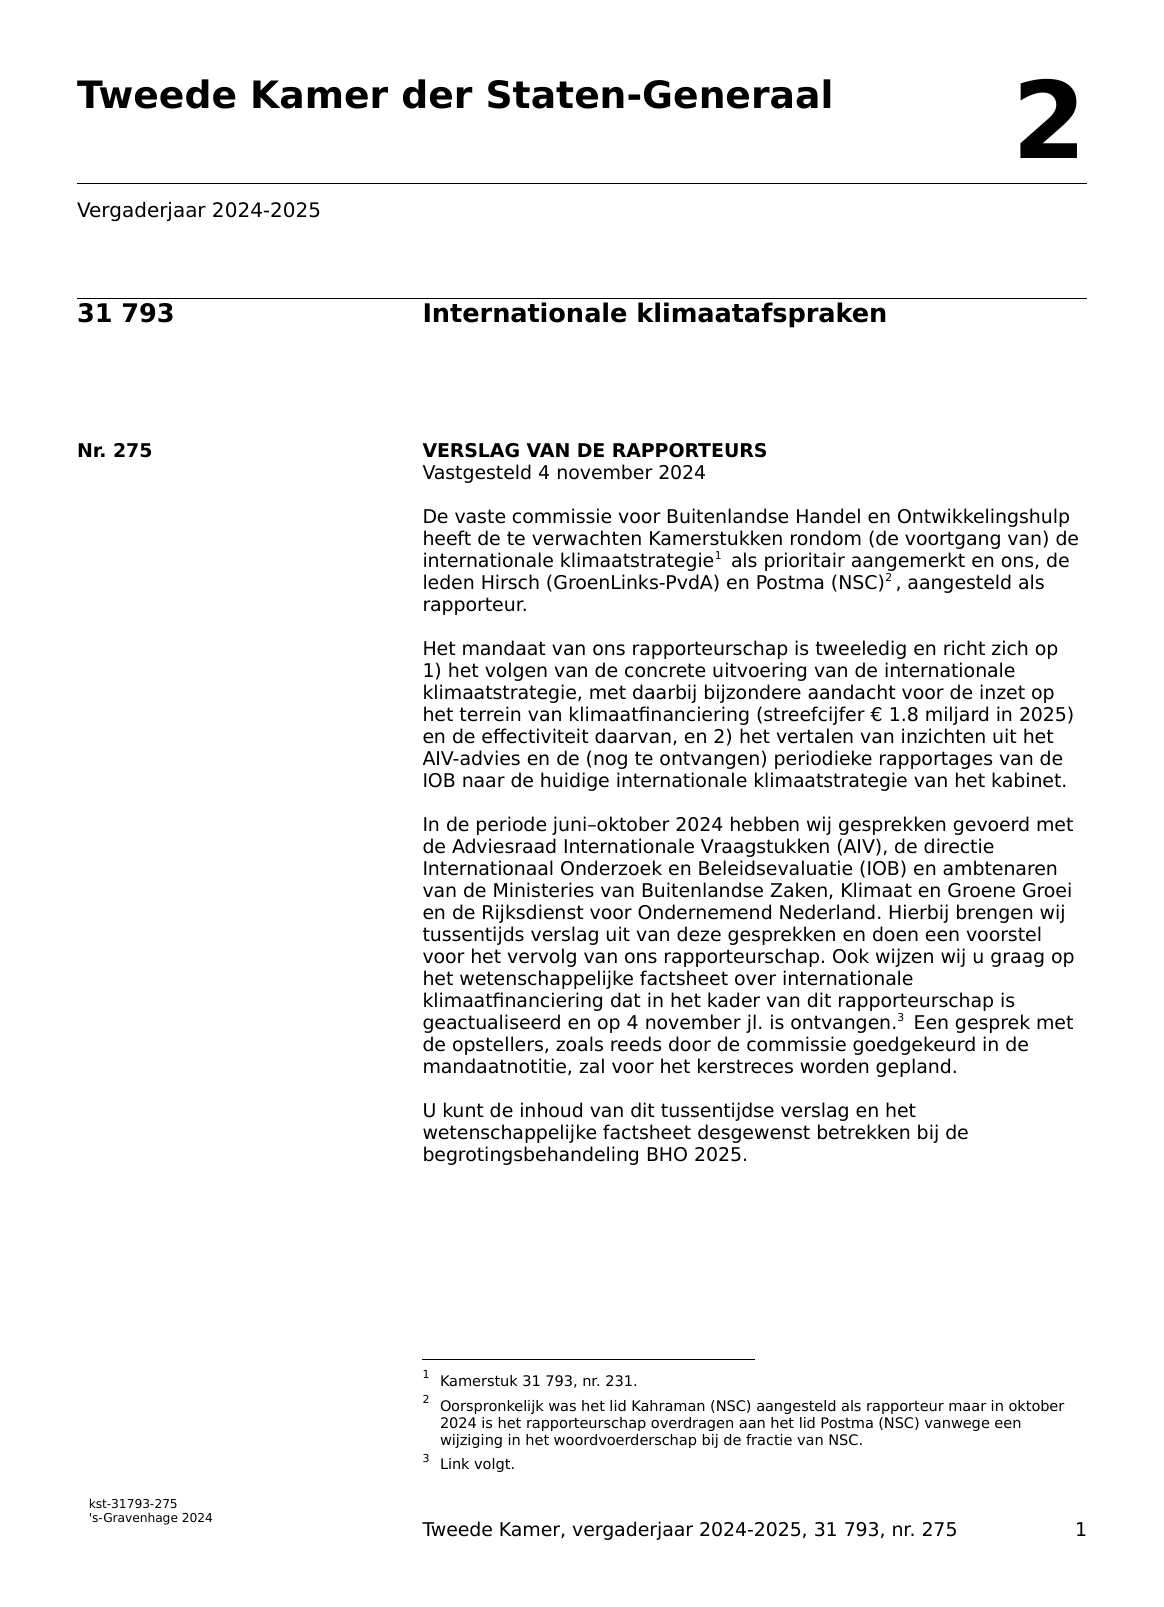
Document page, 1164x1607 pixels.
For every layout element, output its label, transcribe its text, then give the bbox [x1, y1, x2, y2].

text Link volgt. [422, 1452, 1087, 1474]
text U kunt de inhoud van dit tussentijdse verslag en het wetenschappelijke factsheet desgewenst betrekken bij de begrotingsbehandeling BHO 2025. [422, 1100, 1087, 1166]
text 's-Gravenhage 2024 [88, 1511, 323, 1525]
text Vastgesteld 4 november 2024 [422, 462, 1087, 484]
text Oorspronkelijk was het lid Kahraman (NSC) aangesteld als rapporteur maar in oktober 2024 is het rapporteurschap overdragen aan het lid Postma (NSC) vanwege een wijziging in het woordvoerderschap bij de fractie van NSC. [422, 1393, 1087, 1449]
subtitle Nr. 275 VERSLAG VAN DE RAPPORTEURS [77, 440, 1087, 462]
subtitle 31 793 Internationale klimaatafspraken [77, 299, 1087, 329]
text In de periode juni–oktober 2024 hebben wij gesprekken gevoerd met de Adviesraad Internationale Vraagstukken (AIV), de directie Internationaal Onderzoek en Beleidsevaluatie (IOB) en ambtenaren van de Ministeries van Buitenlandse Zaken, Klimaat en Groene Groei en de Rijksdienst voor Ondernemend Nederland. Hierbij brengen wij tussentijds verslag uit van deze gesprekken en doen een voorstel voor het vervolg van ons rapporteurschap. Ook wijzen wij u graag op het wetenschappelijke factsheet over internationale klimaatfinanciering dat in het kader van dit rapporteurschap is geactualiseerd en op 4 november jl. is ontvangen. Een gesprek met de opstellers, zoals reeds door de commissie goedgekeurd in de mandaatnotitie, zal voor het kerstreces worden gepland. [422, 814, 1087, 1078]
text Kamerstuk 31 793, nr. 231. [422, 1368, 1087, 1391]
text De vaste commissie voor Buitenlandse Handel en Ontwikkelingshulp heeft de te verwachten Kamerstukken rondom (de voortgang van) de internationale klimaatstrategie als prioritair aangemerkt en ons, de leden Hirsch (GroenLinks-PvdA) en Postma (NSC), aangesteld als rapporteur. [422, 506, 1087, 616]
table_header 2 [886, 59, 1087, 183]
table_header Tweede Kamer der Staten-Generaal [77, 59, 886, 183]
text kst-31793-275 [88, 1497, 323, 1511]
table_cell Vergaderjaar 2024-2025 [77, 184, 1087, 298]
text Het mandaat van ons rapporteurschap is tweeledig en richt zich op 1) het volgen van de concrete uitvoering van de internationale klimaatstrategie, met daarbij bijzondere aandacht voor de inzet op het terrein van klimaatfinanciering (streefcijfer € 1.8 miljard in 2025) en de effectiviteit daarvan, en 2) het vertalen van inzichten uit het AIV-advies en de (nog te ontvangen) periodieke rapportages van de IOB naar de huidige internationale klimaatstrategie van het kabinet. [422, 638, 1087, 792]
